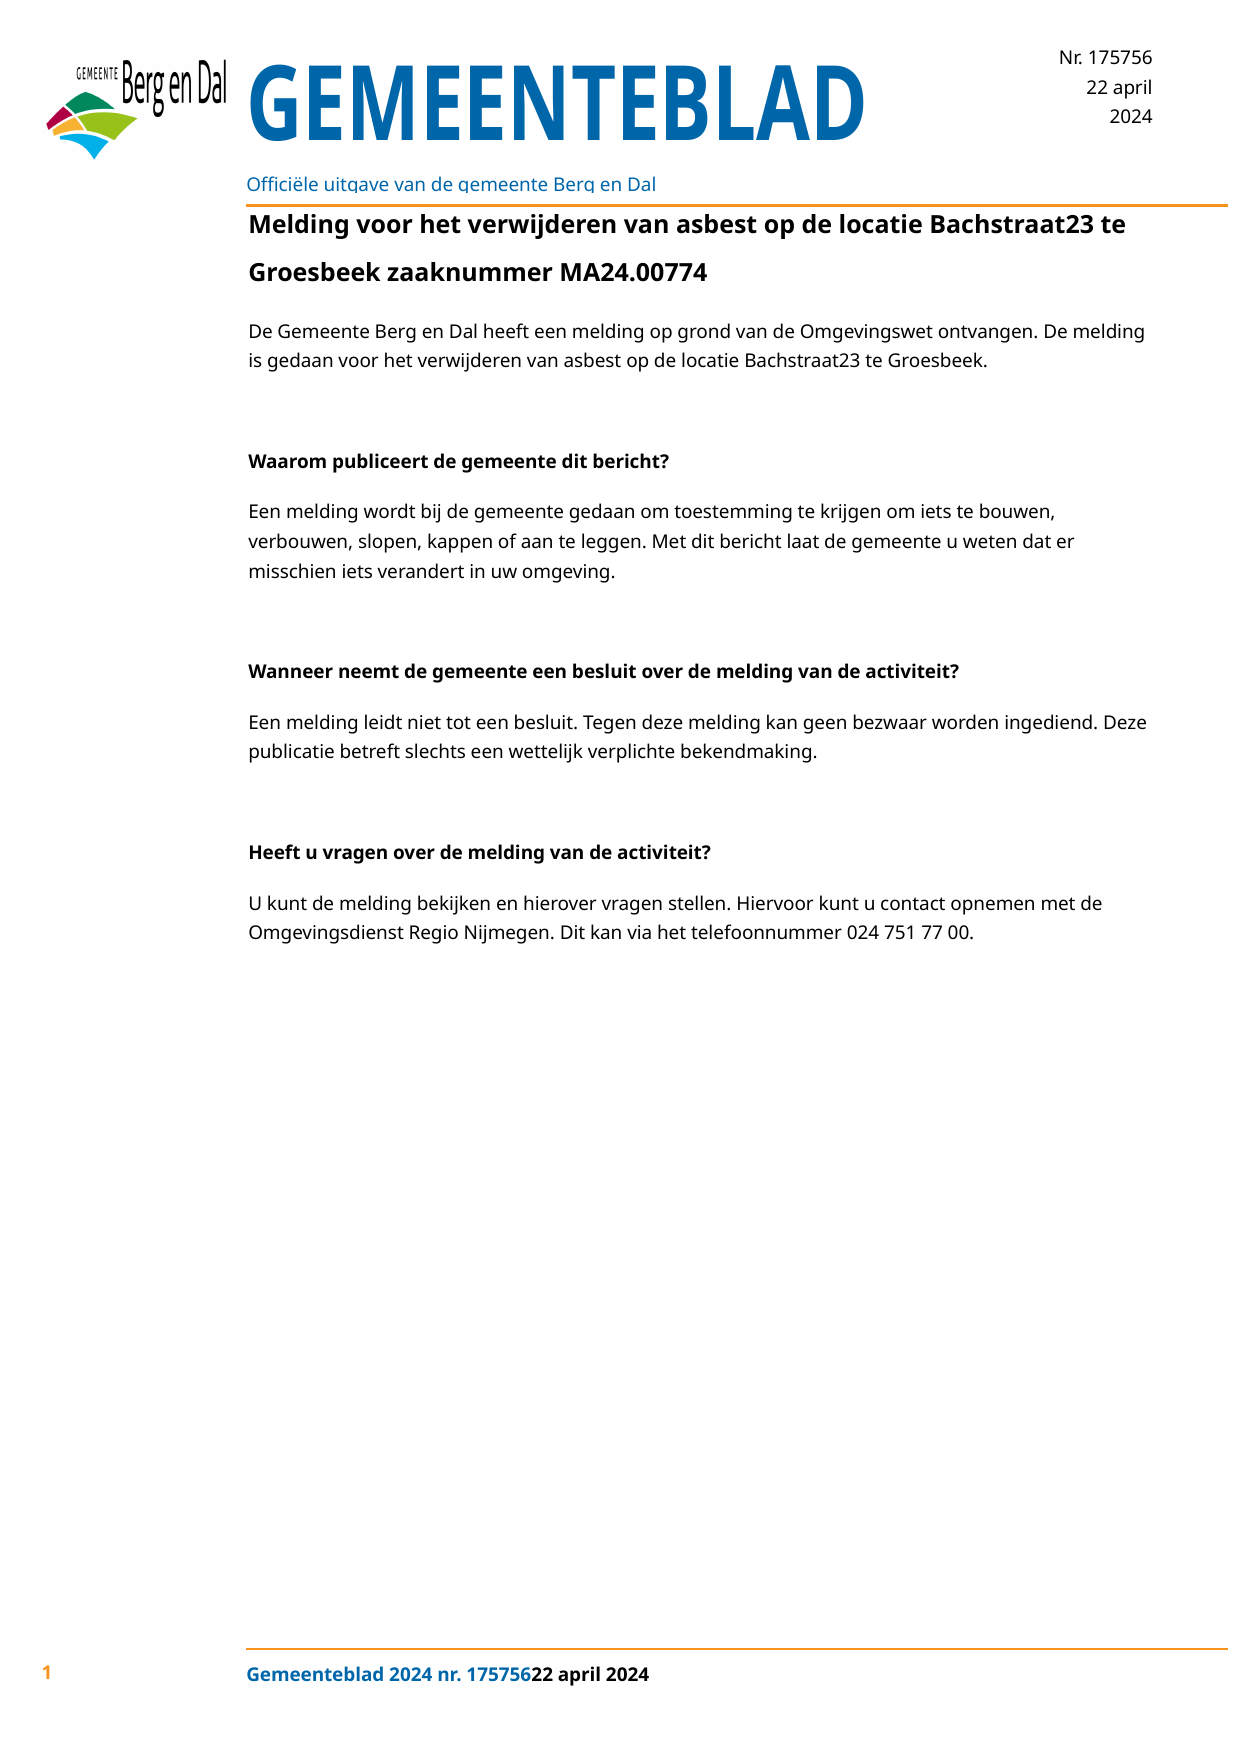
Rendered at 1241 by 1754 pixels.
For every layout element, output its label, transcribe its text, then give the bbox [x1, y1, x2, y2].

text Melding voor het verwijderen van asbest op de locatie Bachstraat23 te Groesbeek zaaknummer MA24.00774 [248, 207, 1152, 288]
text Heeft u vragen over de melding van de activiteit? [248, 839, 1152, 865]
text Wanneer neemt de gemeente een besluit over de melding van de activiteit? [248, 659, 1152, 684]
picture [41, 47, 231, 172]
text Een melding leidt niet tot een besluit. Tegen deze melding kan geen bezwaar worden ingediend. Deze publicatie betreft slechts een wettelijk verplichte bekendmaking. [248, 709, 1152, 764]
text U kunt de melding bekijken en hierover vragen stellen. Hiervoor kunt u contact opnemen met de Omgevingsdienst Regio Nijmegen. Dit kan via het telefoonnummer 024 751 77 00. [248, 890, 1152, 945]
text Waarom publiceert de gemeente dit bericht? [248, 448, 1152, 474]
text De Gemeente Berg en Dal heeft een melding op grond van de Omgevingswet ontvangen. De melding is gedaan voor het verwijderen van asbest op de locatie Bachstraat23 te Groesbeek. [248, 318, 1152, 373]
text Een melding wordt bij de gemeente gedaan om toestemming te krijgen om iets te bouwen, verbouwen, slopen, kappen of aan te leggen. Met dit bericht laat de gemeente u weten dat er misschien iets verandert in uw omgeving. [248, 499, 1152, 584]
